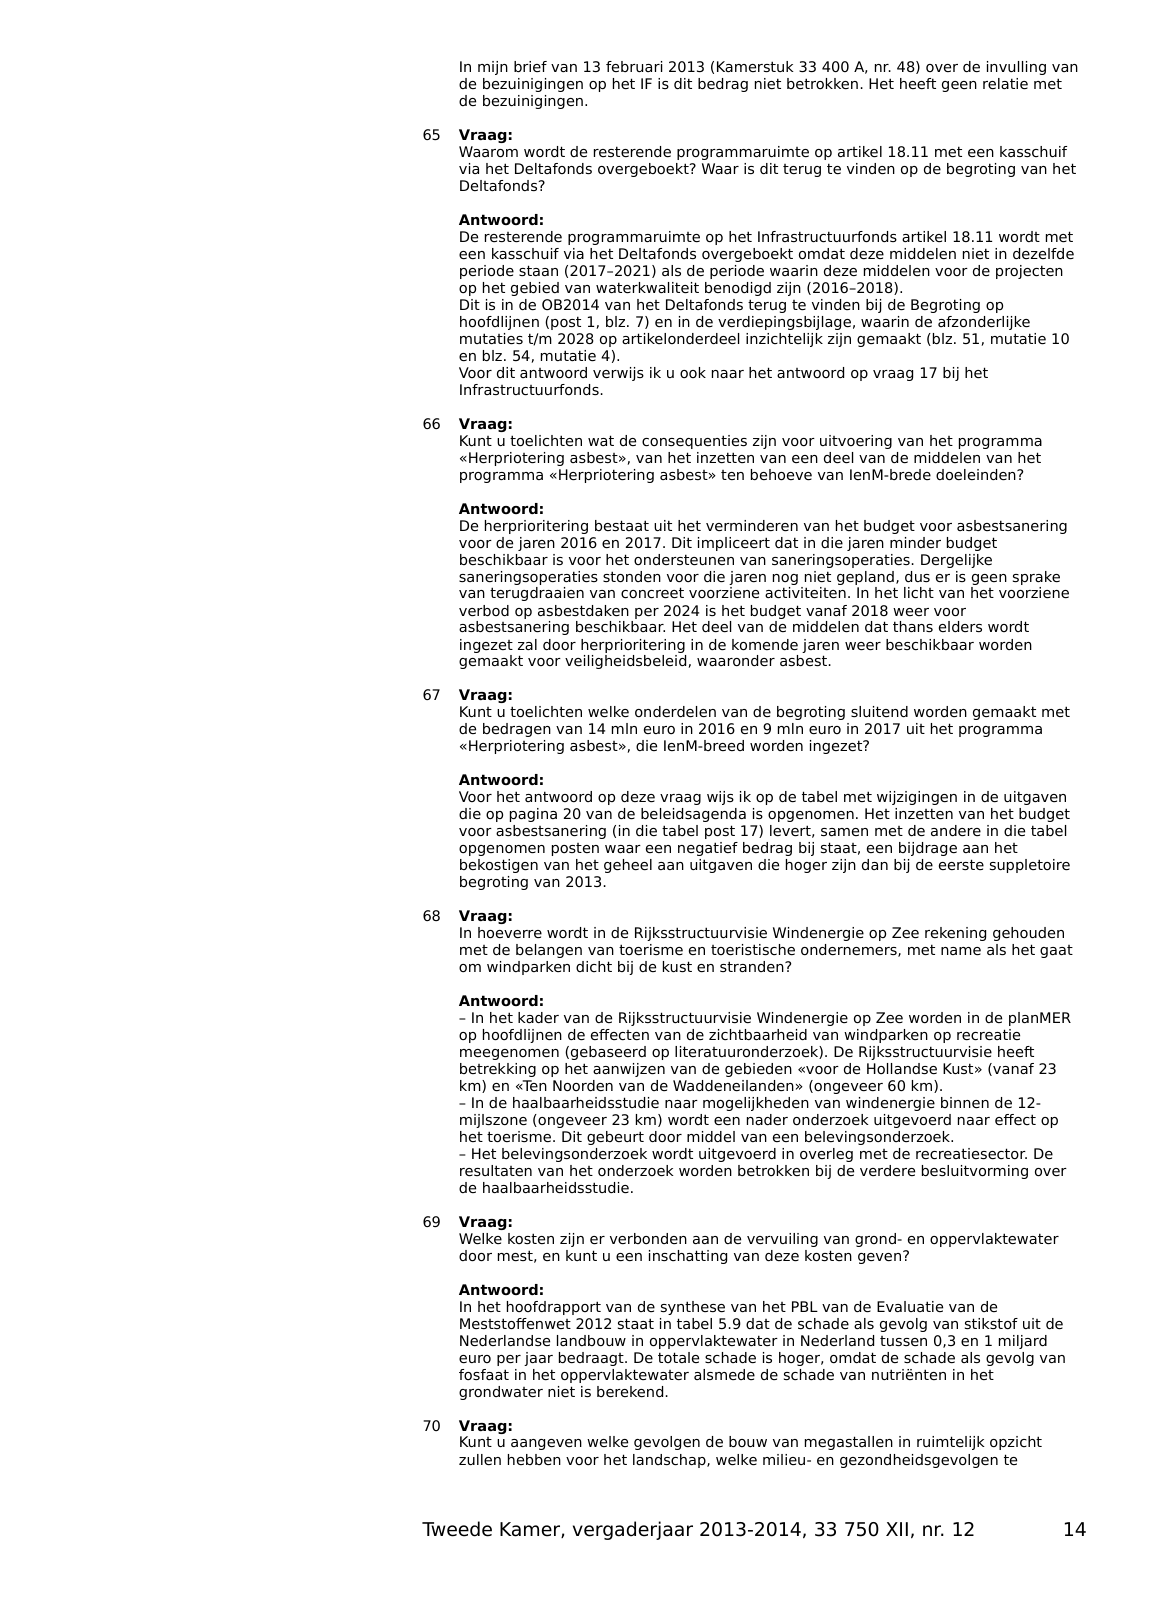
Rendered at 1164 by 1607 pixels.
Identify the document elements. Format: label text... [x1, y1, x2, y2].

table_cell 66 [422, 416, 453, 483]
table_cell [453, 399, 1087, 416]
table_cell [422, 501, 453, 670]
table_cell Vraag: Welke kosten zijn er verbonden aan de vervuiling van grond- en oppervlaktewater door mest, en kunt u een inschatting van deze kosten geven? [453, 1214, 1087, 1264]
table_cell Vraag: Kunt u toelichten welke onderdelen van de begroting sluitend worden gemaakt met de bedragen van 14 mln euro in 2016 en 9 mln euro in 2017 uit het programma «Herpriotering asbest», die IenM-breed worden ingezet? [453, 687, 1087, 755]
table_cell Antwoord: In het hoofdrapport van de synthese van het PBL van de Evaluatie van de Meststoffenwet 2012 staat in tabel 5.9 dat de schade als gevolg van stikstof uit de Nederlandse landbouw in oppervlaktewater in Nederland tussen 0,3 en 1 miljard euro per jaar bedraagt. De totale schade is hoger, omdat de schade als gevolg van fosfaat in het oppervlaktewater alsmede de schade van nutriënten in het grondwater niet is berekend. [453, 1282, 1087, 1400]
table_cell [422, 1197, 453, 1214]
table_cell [453, 195, 1087, 212]
table_cell [453, 891, 1087, 908]
table_cell [422, 755, 453, 772]
table_cell [453, 1400, 1087, 1417]
table_cell [422, 110, 453, 127]
table_cell [453, 976, 1087, 993]
table_cell [422, 1265, 453, 1282]
table_cell 67 [422, 687, 453, 755]
table_cell Vraag: Kunt u aangeven welke gevolgen de bouw van megastallen in ruimtelijk opzicht zullen hebben voor het landschap, welke milieu- en gezondheidsgevolgen te [453, 1418, 1087, 1468]
table_cell [422, 891, 453, 908]
table_cell [453, 1197, 1087, 1214]
table_cell Antwoord: De herprioritering bestaat uit het verminderen van het budget voor asbestsanering voor de jaren 2016 en 2017. Dit impliceert dat in die jaren minder budget beschikbaar is voor het ondersteunen van saneringsoperaties. Dergelijke saneringsoperaties stonden voor die jaren nog niet gepland, dus er is geen sprake van terugdraaien van concreet voorziene activiteiten. In het licht van het voorziene verbod op asbestdaken per 2024 is het budget vanaf 2018 weer voor asbestsanering beschikbaar. Het deel van de middelen dat thans elders wordt ingezet zal door herprioritering in de komende jaren weer beschikbaar worden gemaakt voor veiligheidsbeleid, waaronder asbest. [453, 501, 1087, 670]
table_cell [422, 59, 453, 110]
table_cell 70 [422, 1418, 453, 1468]
table_cell Vraag: Waarom wordt de resterende programmaruimte op artikel 18.11 met een kasschuif via het Deltafonds overgeboekt? Waar is dit terug te vinden op de begroting van het Deltafonds? [453, 127, 1087, 195]
table_cell [422, 399, 453, 416]
table_cell 65 [422, 127, 453, 195]
table_cell [422, 1400, 453, 1417]
table_cell Vraag: In hoeverre wordt in de Rijksstructuurvisie Windenergie op Zee rekening gehouden met de belangen van toerisme en toeristische ondernemers, met name als het gaat om windparken dicht bij de kust en stranden? [453, 908, 1087, 976]
table_cell [422, 195, 453, 212]
table_cell Antwoord: – In het kader van de Rijksstructuurvisie Windenergie op Zee worden in de planMER op hoofdlijnen de effecten van de zichtbaarheid van windparken op recreatie meegenomen (gebaseerd op literatuuronderzoek). De Rijksstructuurvisie heeft betrekking op het aanwijzen van de gebieden «voor de Hollandse Kust» (vanaf 23 km) en «Ten Noorden van de Waddeneilanden» (ongeveer 60 km). – In de haalbaarheidsstudie naar mogelijkheden van windenergie binnen de 12-mijlszone (ongeveer 23 km) wordt een nader onderzoek uitgevoerd naar effect op het toerisme. Dit gebeurt door middel van een belevingsonderzoek. – Het belevingsonderzoek wordt uitgevoerd in overleg met de recreatiesector. De resultaten van het onderzoek worden betrokken bij de verdere besluitvorming over de haalbaarheidsstudie. [453, 993, 1087, 1197]
table_cell [453, 755, 1087, 772]
table_cell [422, 212, 453, 399]
table_cell [453, 110, 1087, 127]
table_cell [422, 670, 453, 687]
table_cell [422, 772, 453, 891]
table_cell 68 [422, 908, 453, 976]
table_cell 69 [422, 1214, 453, 1264]
table_cell [422, 1282, 453, 1400]
table_cell [422, 976, 453, 993]
table_cell Antwoord: Voor het antwoord op deze vraag wijs ik op de tabel met wijzigingen in de uitgaven die op pagina 20 van de beleidsagenda is opgenomen. Het inzetten van het budget voor asbestsanering (in die tabel post 17) levert, samen met de andere in die tabel opgenomen posten waar een negatief bedrag bij staat, een bijdrage aan het bekostigen van het geheel aan uitgaven die hoger zijn dan bij de eerste suppletoire begroting van 2013. [453, 772, 1087, 891]
table_cell [453, 484, 1087, 501]
table_cell [453, 1265, 1087, 1282]
table_cell [422, 484, 453, 501]
table_cell [453, 670, 1087, 687]
table_cell Antwoord: De resterende programmaruimte op het Infrastructuurfonds artikel 18.11 wordt met een kasschuif via het Deltafonds overgeboekt omdat deze middelen niet in dezelfde periode staan (2017–2021) als de periode waarin deze middelen voor de projecten op het gebied van waterkwaliteit benodigd zijn (2016–2018). Dit is in de OB2014 van het Deltafonds terug te vinden bij de Begroting op hoofdlijnen (post 1, blz. 7) en in de verdiepingsbijlage, waarin de afzonderlijke mutaties t/m 2028 op artikelonderdeel inzichtelijk zijn gemaakt (blz. 51, mutatie 10 en blz. 54, mutatie 4). Voor dit antwoord verwijs ik u ook naar het antwoord op vraag 17 bij het Infrastructuurfonds. [453, 212, 1087, 399]
table_cell In mijn brief van 13 februari 2013 (Kamerstuk 33 400 A, nr. 48) over de invulling van de bezuinigingen op het IF is dit bedrag niet betrokken. Het heeft geen relatie met de bezuinigingen. [453, 59, 1087, 110]
table_cell Vraag: Kunt u toelichten wat de consequenties zijn voor uitvoering van het programma «Herpriotering asbest», van het inzetten van een deel van de middelen van het programma «Herpriotering asbest» ten behoeve van IenM-brede doeleinden? [453, 416, 1087, 483]
table_cell [422, 993, 453, 1197]
